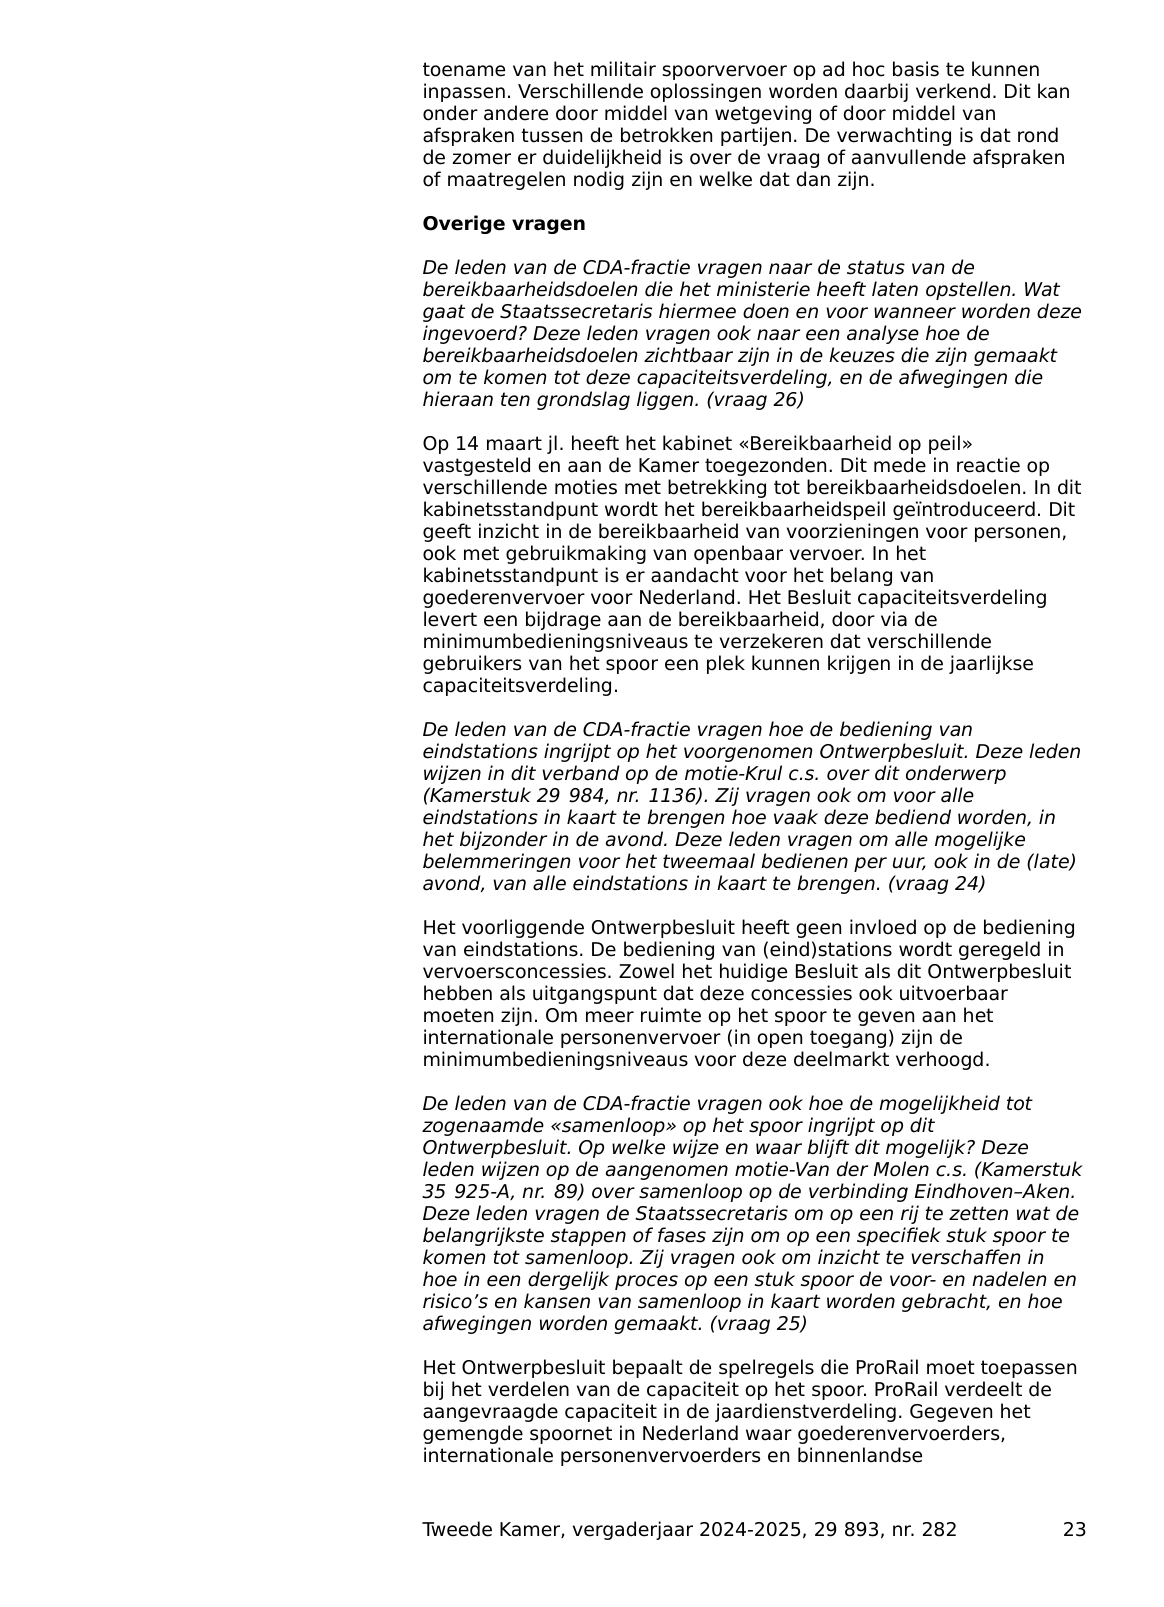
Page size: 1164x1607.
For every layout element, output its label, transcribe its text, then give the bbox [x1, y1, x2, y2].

text De leden van de CDA-fractie vragen naar de status van de bereikbaarheidsdoelen die het ministerie heeft laten opstellen. Wat gaat de Staatssecretaris hiermee doen en voor wanneer worden deze ingevoerd? Deze leden vragen ook naar een analyse hoe de bereikbaarheidsdoelen zichtbaar zijn in de keuzes die zijn gemaakt om te komen tot deze capaciteitsverdeling, en de afwegingen die hieraan ten grondslag liggen. (vraag 26) [422, 257, 1087, 411]
text De leden van de CDA-fractie vragen ook hoe de mogelijkheid tot zogenaamde «samenloop» op het spoor ingrijpt op dit Ontwerpbesluit. Op welke wijze en waar blijft dit mogelijk? Deze leden wijzen op de aangenomen motie-Van der Molen c.s. (Kamerstuk 35 925-A, nr. 89) over samenloop op de verbinding Eindhoven–Aken. Deze leden vragen de Staatssecretaris om op een rij te zetten wat de belangrijkste stappen of fases zijn om op een specifiek stuk spoor te komen tot samenloop. Zij vragen ook om inzicht te verschaffen in hoe in een dergelijk proces op een stuk spoor de voor- en nadelen en risico’s en kansen van samenloop in kaart worden gebracht, en hoe afwegingen worden gemaakt. (vraag 25) [422, 1093, 1087, 1335]
text Het Ontwerpbesluit bepaalt de spelregels die ProRail moet toepassen bij het verdelen van de capaciteit op het spoor. ProRail verdeelt de aangevraagde capaciteit in de jaardienstverdeling. Gegeven het gemengde spoornet in Nederland waar goederenvervoerders, internationale personenvervoerders en binnenlandse [422, 1357, 1087, 1467]
text Het voorliggende Ontwerpbesluit heeft geen invloed op de bediening van eindstations. De bediening van (eind)stations wordt geregeld in vervoersconcessies. Zowel het huidige Besluit als dit Ontwerpbesluit hebben als uitgangspunt dat deze concessies ook uitvoerbaar moeten zijn. Om meer ruimte op het spoor te geven aan het internationale personenvervoer (in open toegang) zijn de minimumbedieningsniveaus voor deze deelmarkt verhoogd. [422, 917, 1087, 1071]
text toename van het militair spoorvervoer op ad hoc basis te kunnen inpassen. Verschillende oplossingen worden daarbij verkend. Dit kan onder andere door middel van wetgeving of door middel van afspraken tussen de betrokken partijen. De verwachting is dat rond de zomer er duidelijkheid is over de vraag of aanvullende afspraken of maatregelen nodig zijn en welke dat dan zijn. [422, 59, 1087, 191]
subtitle Overige vragen [422, 213, 1087, 235]
text De leden van de CDA-fractie vragen hoe de bediening van eindstations ingrijpt op het voorgenomen Ontwerpbesluit. Deze leden wijzen in dit verband op de motie-Krul c.s. over dit onderwerp (Kamerstuk 29 984, nr. 1136). Zij vragen ook om voor alle eindstations in kaart te brengen hoe vaak deze bediend worden, in het bijzonder in de avond. Deze leden vragen om alle mogelijke belemmeringen voor het tweemaal bedienen per uur, ook in de (late) avond, van alle eindstations in kaart te brengen. (vraag 24) [422, 719, 1087, 895]
text Op 14 maart jl. heeft het kabinet «Bereikbaarheid op peil» vastgesteld en aan de Kamer toegezonden. Dit mede in reactie op verschillende moties met betrekking tot bereikbaarheidsdoelen. In dit kabinetsstandpunt wordt het bereikbaarheidspeil geïntroduceerd. Dit geeft inzicht in de bereikbaarheid van voorzieningen voor personen, ook met gebruikmaking van openbaar vervoer. In het kabinetsstandpunt is er aandacht voor het belang van goederenvervoer voor Nederland. Het Besluit capaciteitsverdeling levert een bijdrage aan de bereikbaarheid, door via de minimumbedieningsniveaus te verzekeren dat verschillende gebruikers van het spoor een plek kunnen krijgen in de jaarlijkse capaciteitsverdeling. [422, 433, 1087, 697]
